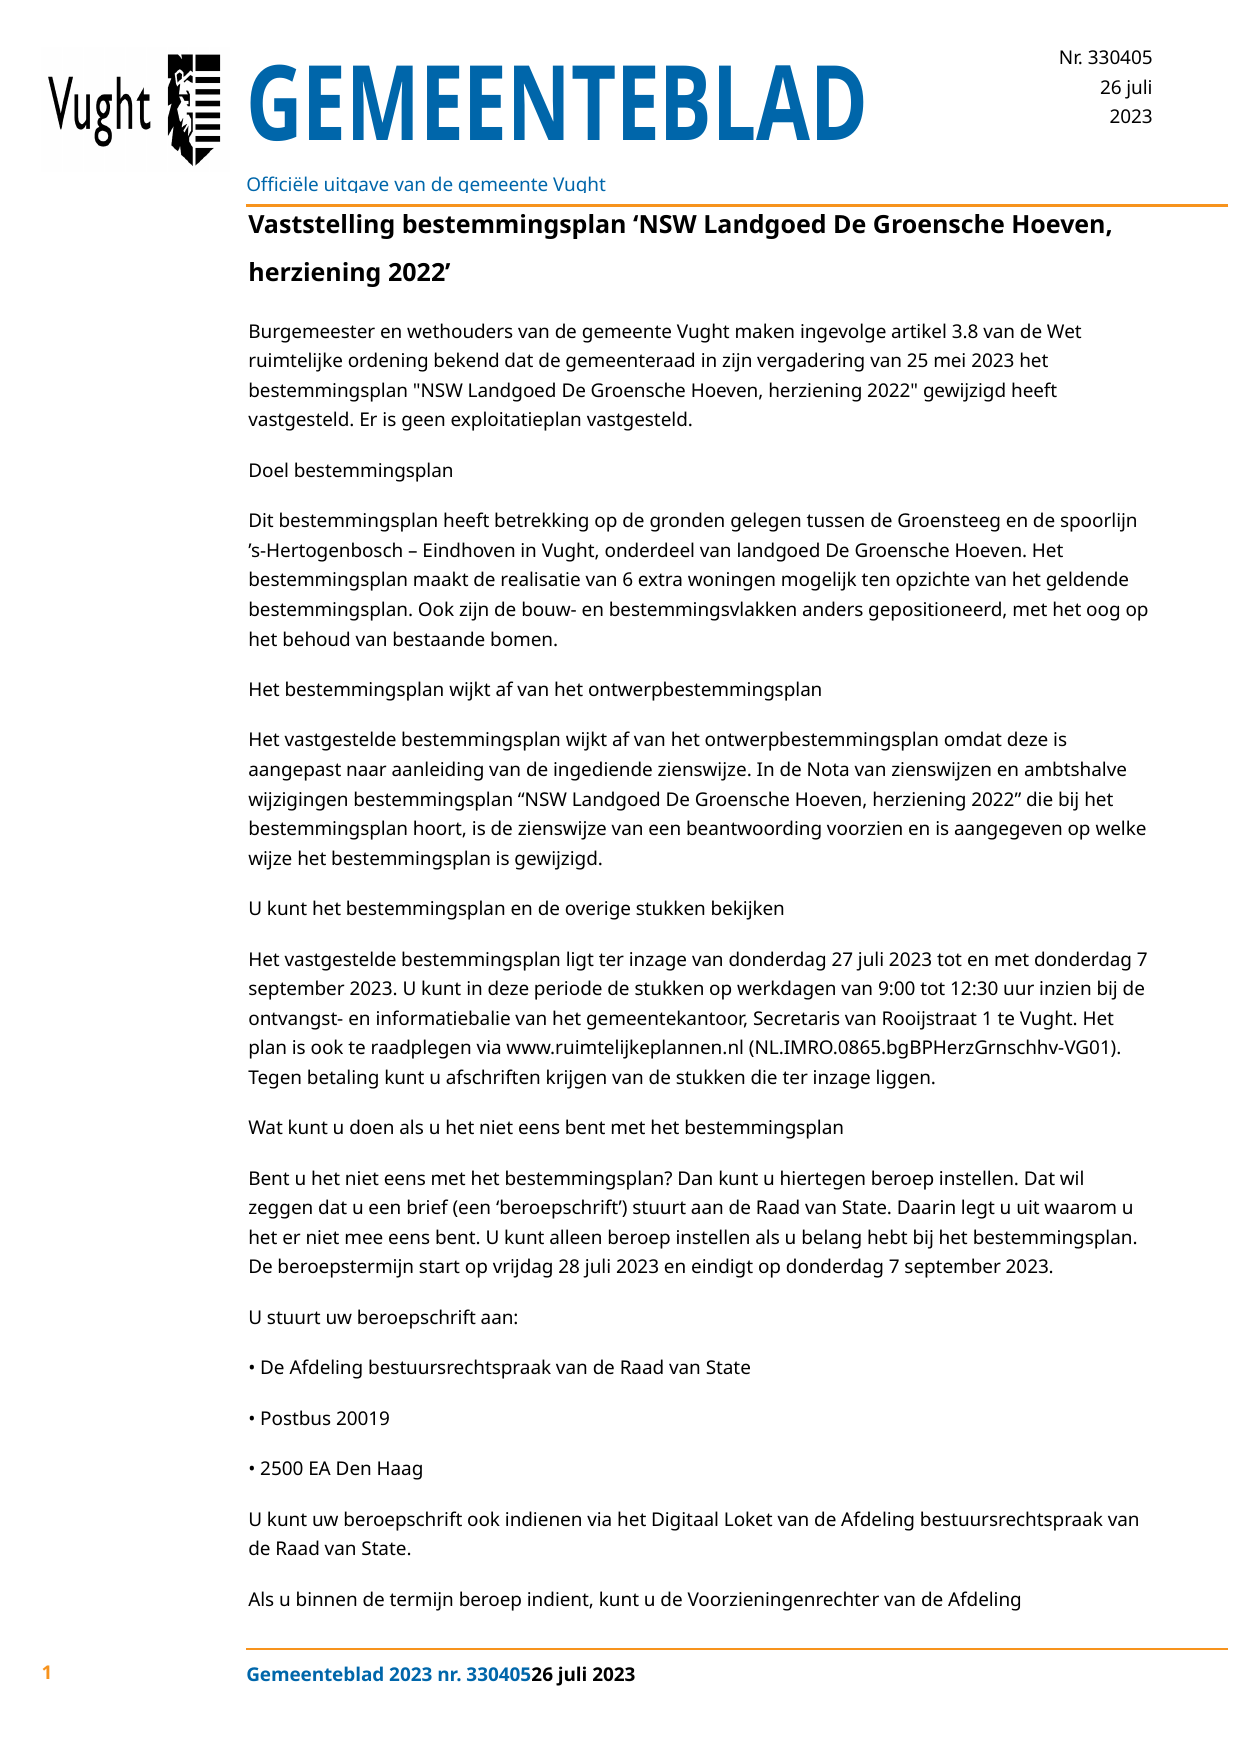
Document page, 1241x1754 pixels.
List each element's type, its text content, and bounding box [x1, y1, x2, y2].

text U kunt uw beroepschrift ook indienen via het Digitaal Loket van de Afdeling bestuursrechtspraak van de Raad van State. [248, 1506, 1152, 1561]
text • 2500 EA Den Haag [248, 1455, 1152, 1481]
text Vaststelling bestemmingsplan ‘NSW Landgoed De Groensche Hoeven, herziening 2022’ [248, 207, 1152, 288]
text • Postbus 20019 [248, 1405, 1152, 1431]
text Als u binnen de termijn beroep indient, kunt u de Voorzieningenrechter van de Afdeling [248, 1586, 1152, 1612]
text • De Afdeling bestuursrechtspraak van de Raad van State [248, 1354, 1152, 1380]
text Bent u het niet eens met het bestemmingsplan? Dan kunt u hiertegen beroep instellen. Dat wil zeggen dat u een brief (een ‘beroepschrift’) stuurt aan de Raad van State. Daarin legt u uit waarom u het er niet mee eens bent. U kunt alleen beroep instellen als u belang hebt bij het bestemmingsplan. De beroepstermijn start op vrijdag 28 juli 2023 en eindigt op donderdag 7 september 2023. [248, 1165, 1152, 1279]
text Dit bestemmingsplan heeft betrekking op de gronden gelegen tussen de Groensteeg en de spoorlijn ’s-Hertogenbosch – Eindhoven in Vught, onderdeel van landgoed De Groensche Hoeven. Het bestemmingsplan maakt de realisatie van 6 extra woningen mogelijk ten opzichte van het geldende bestemmingsplan. Ook zijn de bouw- en bestemmingsvlakken anders gepositioneerd, met het oog op het behoud van bestaande bomen. [248, 507, 1152, 652]
text Burgemeester en wethouders van de gemeente Vught maken ingevolge artikel 3.8 van de Wet ruimtelijke ordening bekend dat de gemeenteraad in zijn vergadering van 25 mei 2023 het bestemmingsplan "NSW Landgoed De Groensche Hoeven, herziening 2022" gewijzigd heeft vastgesteld. Er is geen exploitatieplan vastgesteld. [248, 318, 1152, 432]
picture [41, 47, 231, 172]
text Het vastgestelde bestemmingsplan ligt ter inzage van donderdag 27 juli 2023 tot en met donderdag 7 september 2023. U kunt in deze periode de stukken op werkdagen van 9:00 tot 12:30 uur inzien bij de ontvangst- en informatiebalie van het gemeentekantoor, Secretaris van Rooijstraat 1 te Vught. Het plan is ook te raadplegen via www.ruimtelijkeplannen.nl (NL.IMRO.0865.bgBPHerzGrnschhv-VG01). Tegen betaling kunt u afschriften krijgen van de stukken die ter inzage liggen. [248, 946, 1152, 1090]
text Het bestemmingsplan wijkt af van het ontwerpbestemmingsplan [248, 676, 1152, 702]
text Doel bestemmingsplan [248, 457, 1152, 483]
text Het vastgestelde bestemmingsplan wijkt af van het ontwerpbestemmingsplan omdat deze is aangepast naar aanleiding van de ingediende zienswijze. In de Nota van zienswijzen en ambtshalve wijzigingen bestemmingsplan “NSW Landgoed De Groensche Hoeven, herziening 2022” die bij het bestemmingsplan hoort, is de zienswijze van een beantwoording voorzien en is aangegeven op welke wijze het bestemmingsplan is gewijzigd. [248, 727, 1152, 871]
text Wat kunt u doen als u het niet eens bent met het bestemmingsplan [248, 1114, 1152, 1140]
text U kunt het bestemmingsplan en de overige stukken bekijken [248, 895, 1152, 921]
text U stuurt uw beroepschrift aan: [248, 1304, 1152, 1330]
